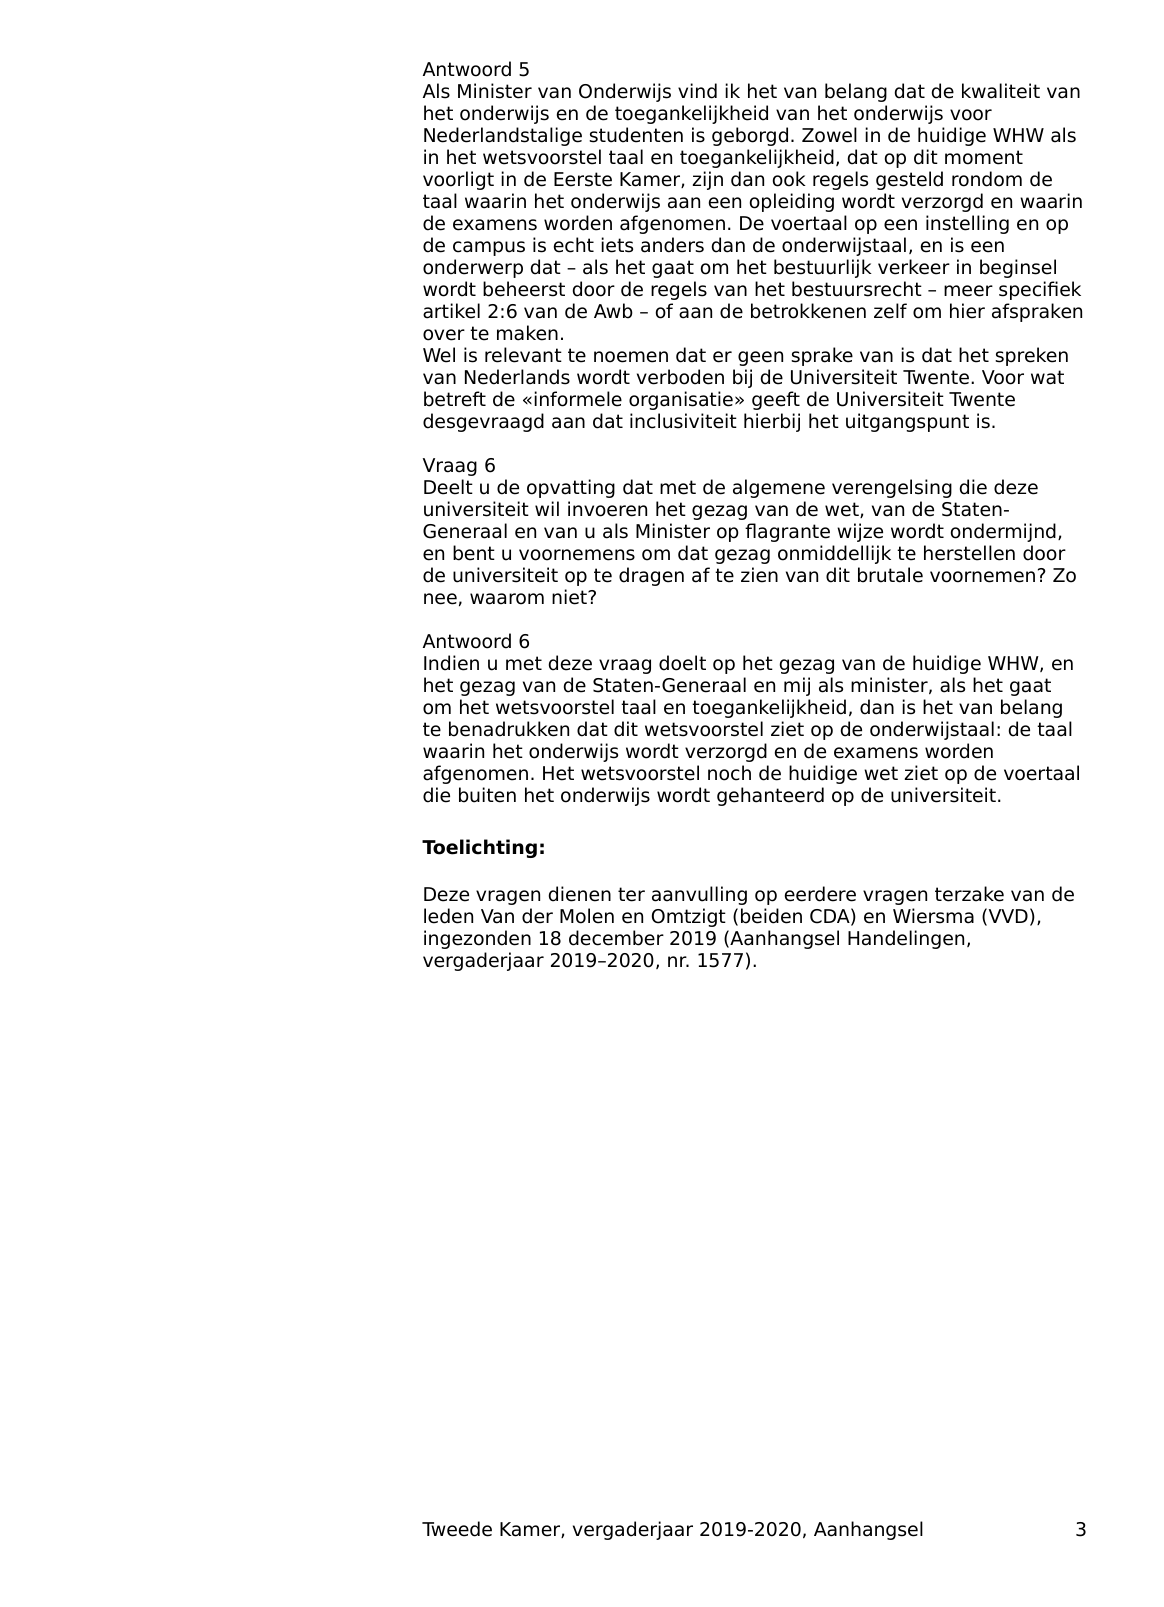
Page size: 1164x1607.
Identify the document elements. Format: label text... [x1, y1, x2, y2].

text Wel is relevant te noemen dat er geen sprake van is dat het spreken van Nederlands wordt verboden bij de Universiteit Twente. Voor wat betreft de «informele organisatie» geeft de Universiteit Twente desgevraagd aan dat inclusiviteit hierbij het uitgangspunt is. [422, 345, 1087, 433]
text Deze vragen dienen ter aanvulling op eerdere vragen terzake van de leden Van der Molen en Omtzigt (beiden CDA) en Wiersma (VVD), ingezonden 18 december 2019 (Aanhangsel Handelingen, vergaderjaar 2019–2020, nr. 1577). [422, 884, 1087, 972]
text Indien u met deze vraag doelt op het gezag van de huidige WHW, en het gezag van de Staten-Generaal en mij als minister, als het gaat om het wetsvoorstel taal en toegankelijkheid, dan is het van belang te benadrukken dat dit wetsvoorstel ziet op de onderwijstaal: de taal waarin het onderwijs wordt verzorgd en de examens worden afgenomen. Het wetsvoorstel noch de huidige wet ziet op de voertaal die buiten het onderwijs wordt gehanteerd op de universiteit. [422, 653, 1087, 807]
text Vraag 6 [422, 455, 1087, 477]
text Antwoord 6 [422, 631, 1087, 653]
text Als Minister van Onderwijs vind ik het van belang dat de kwaliteit van het onderwijs en de toegankelijkheid van het onderwijs voor Nederlandstalige studenten is geborgd. Zowel in de huidige WHW als in het wetsvoorstel taal en toegankelijkheid, dat op dit moment voorligt in de Eerste Kamer, zijn dan ook regels gesteld rondom de taal waarin het onderwijs aan een opleiding wordt verzorgd en waarin de examens worden afgenomen. De voertaal op een instelling en op de campus is echt iets anders dan de onderwijstaal, en is een onderwerp dat – als het gaat om het bestuurlijk verkeer in beginsel wordt beheerst door de regels van het bestuursrecht – meer specifiek artikel 2:6 van de Awb – of aan de betrokkenen zelf om hier afspraken over te maken. [422, 81, 1087, 345]
text Deelt u de opvatting dat met de algemene verengelsing die deze universiteit wil invoeren het gezag van de wet, van de Staten-Generaal en van u als Minister op flagrante wijze wordt ondermijnd, en bent u voornemens om dat gezag onmiddellijk te herstellen door de universiteit op te dragen af te zien van dit brutale voornemen? Zo nee, waarom niet? [422, 477, 1087, 609]
text Antwoord 5 [422, 59, 1087, 81]
subtitle Toelichting: [422, 837, 1087, 859]
